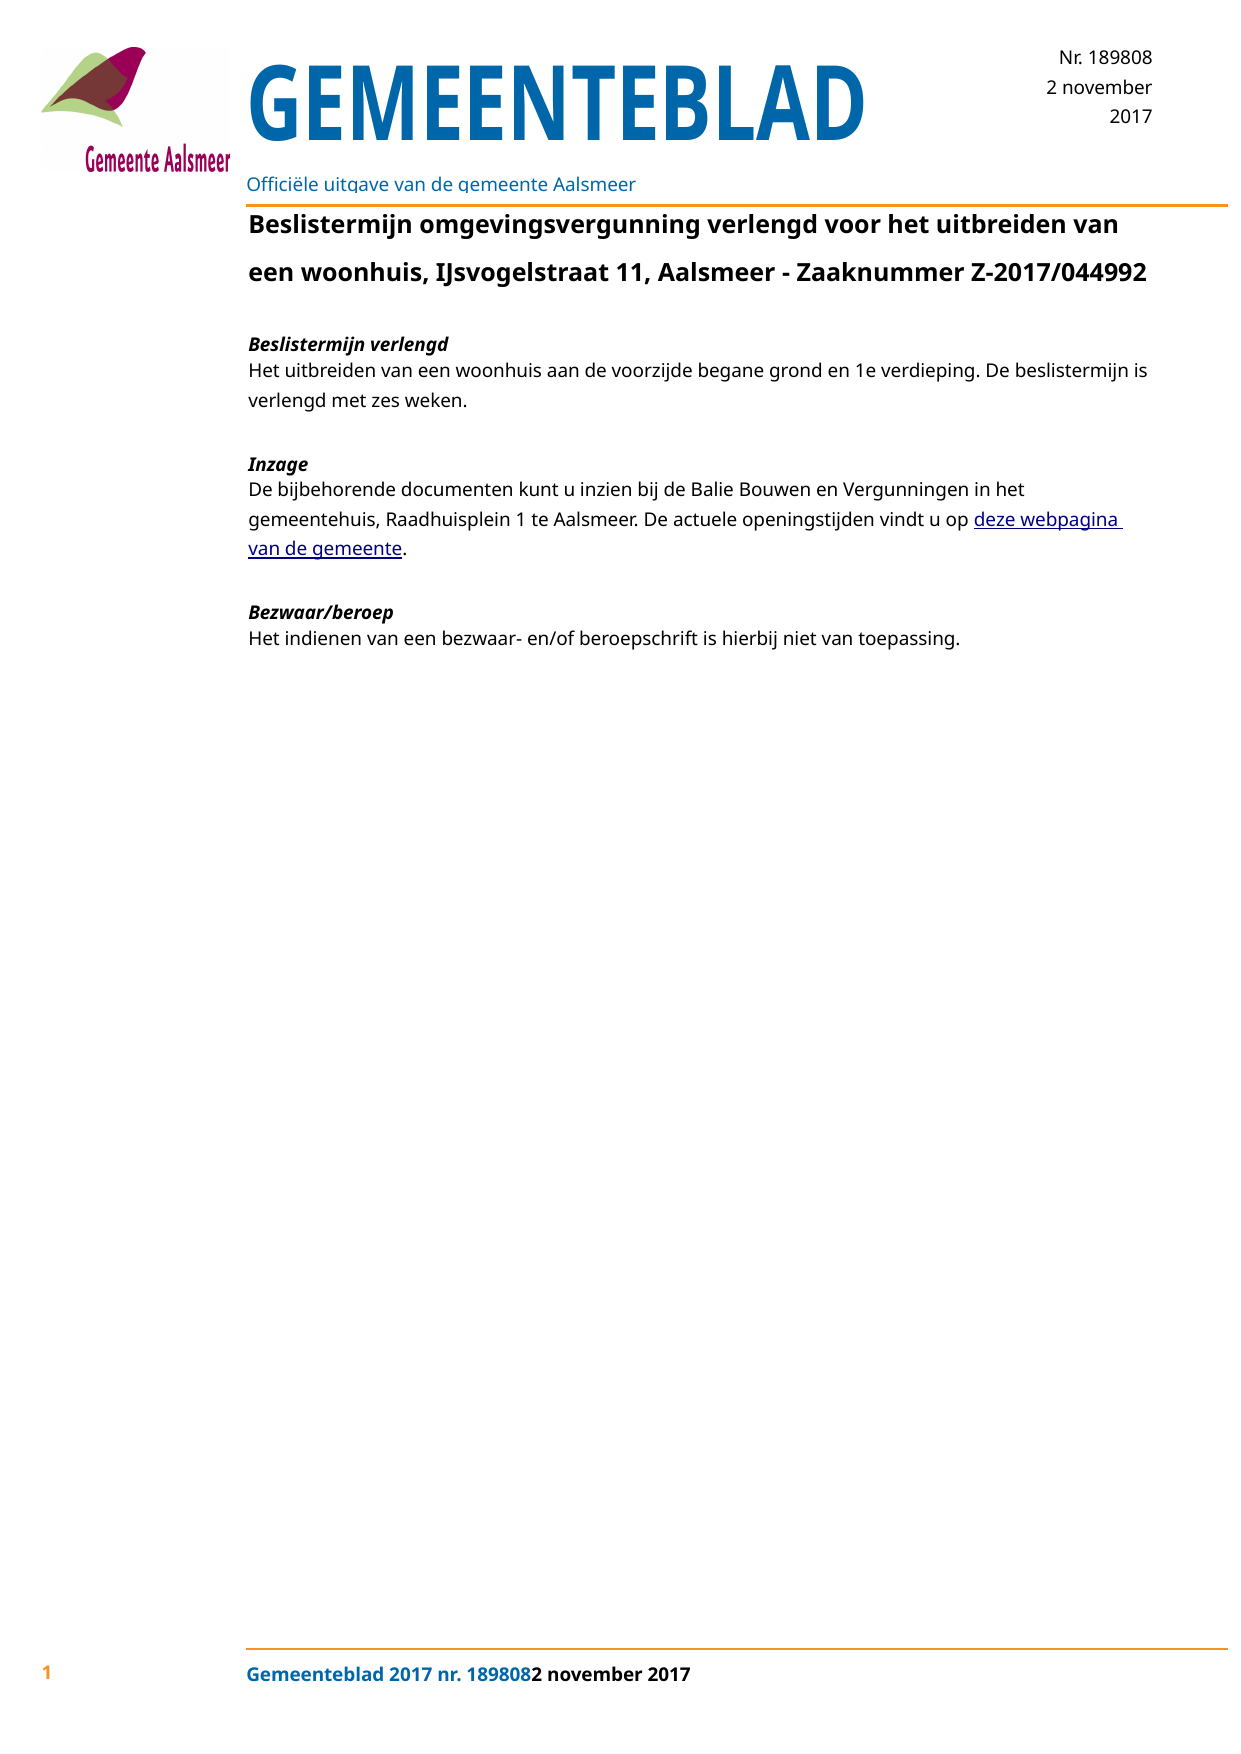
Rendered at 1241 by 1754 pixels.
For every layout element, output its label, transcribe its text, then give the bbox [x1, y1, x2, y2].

text Het indienen van een bezwaar- en/of beroepschrift is hierbij niet van toepassing. [248, 625, 1152, 651]
text Inzage [248, 451, 1152, 476]
text Beslistermijn verlengd [248, 331, 1152, 357]
text Beslistermijn omgevingsvergunning verlengd voor het uitbreiden van een woonhuis, IJsvogelstraat 11, Aalsmeer - Zaaknummer Z-2017/044992 [248, 207, 1152, 288]
text Het uitbreiden van een woonhuis aan de voorzijde begane grond en 1e verdieping. De beslistermijn is verlengd met zes weken. [248, 357, 1152, 412]
text Bezwaar/beroep [248, 599, 1152, 625]
picture [41, 47, 231, 172]
text De bijbehorende documenten kunt u inzien bij de Balie Bouwen en Vergunningen in het gemeentehuis, Raadhuisplein 1 te Aalsmeer. De actuele openingstijden vindt u op deze webpagina van de gemeente. [248, 476, 1152, 561]
